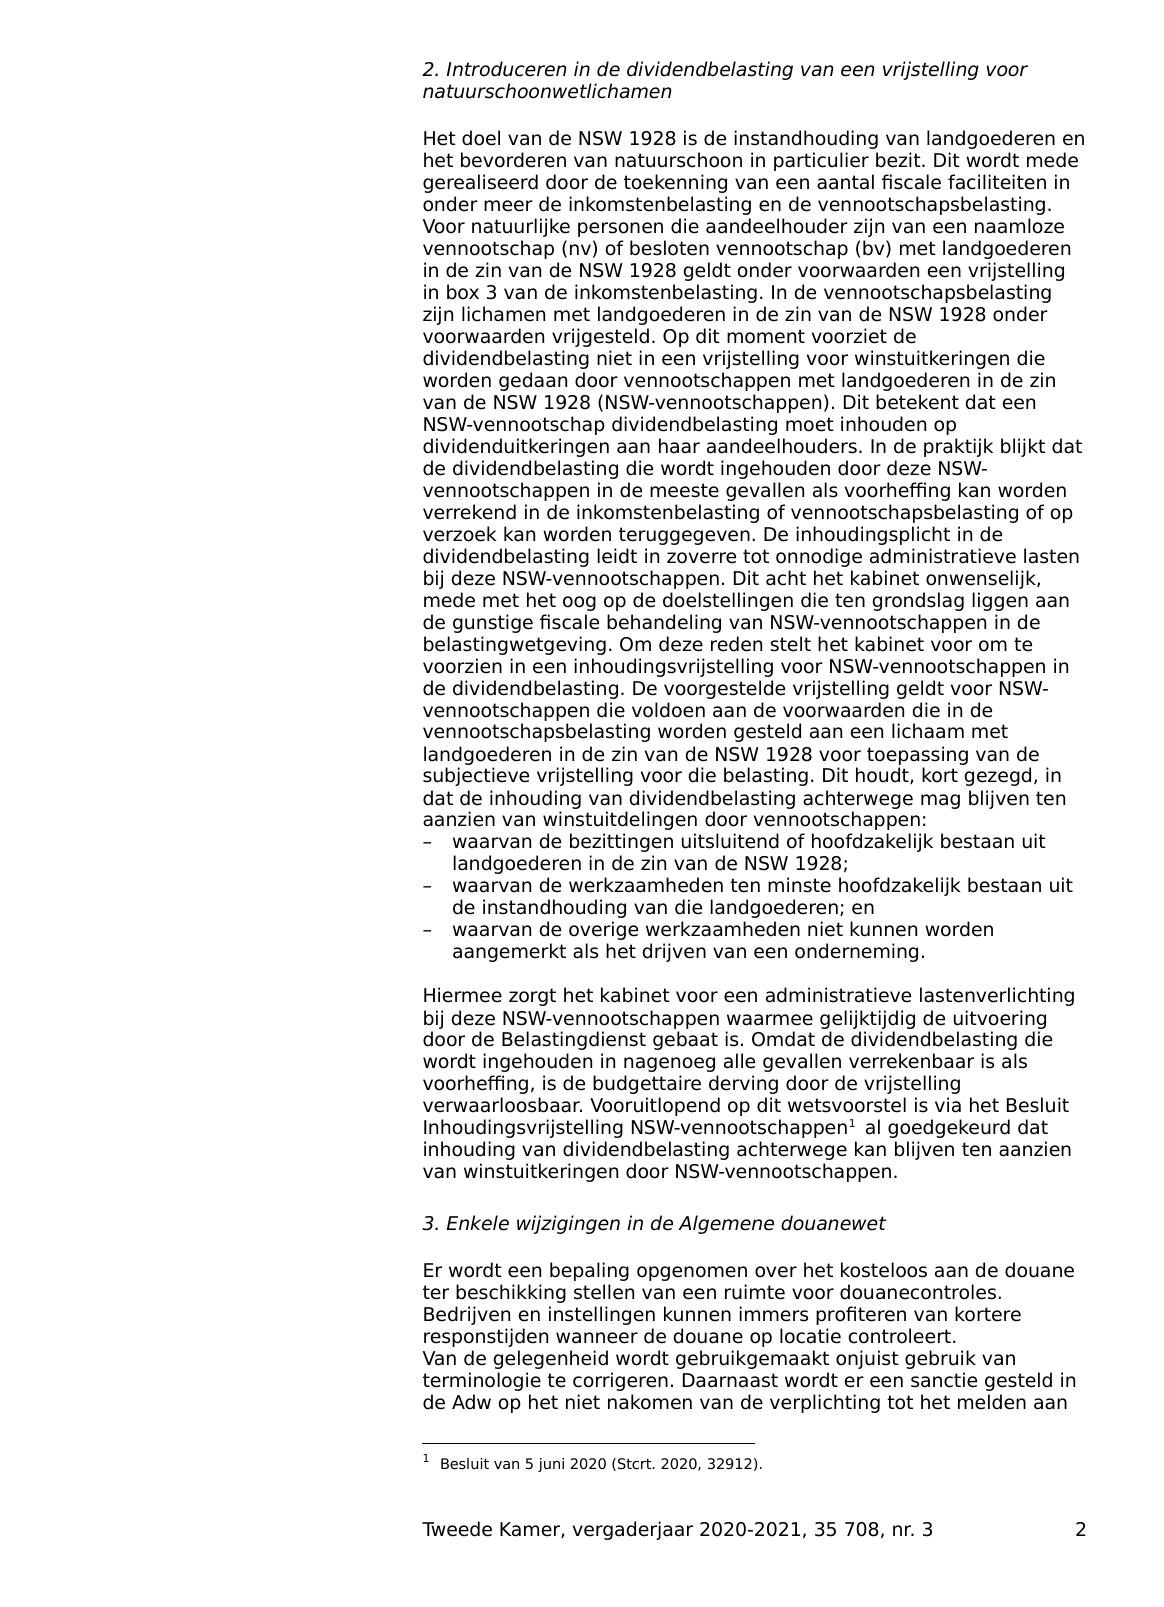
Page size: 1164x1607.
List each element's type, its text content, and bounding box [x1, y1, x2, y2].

subtitle 2. Introduceren in de dividendbelasting van een vrijstelling voor natuurschoonwetlichamen [422, 59, 1087, 103]
text Van de gelegenheid wordt gebruikgemaakt onjuist gebruik van terminologie te corrigeren. Daarnaast wordt er een sanctie gesteld in de Adw op het niet nakomen van de verplichting tot het melden aan [422, 1348, 1087, 1414]
text – waarvan de overige werkzaamheden niet kunnen worden aangemerkt als het drijven van een onderneming. [422, 919, 1087, 963]
text Het doel van de NSW 1928 is de instandhouding van landgoederen en het bevorderen van natuurschoon in particulier bezit. Dit wordt mede gerealiseerd door de toekenning van een aantal fiscale faciliteiten in onder meer de inkomstenbelasting en de vennootschapsbelasting. Voor natuurlijke personen die aandeelhouder zijn van een naamloze vennootschap (nv) of besloten vennootschap (bv) met landgoederen in de zin van de NSW 1928 geldt onder voorwaarden een vrijstelling in box 3 van de inkomstenbelasting. In de vennootschapsbelasting zijn lichamen met landgoederen in de zin van de NSW 1928 onder voorwaarden vrijgesteld. Op dit moment voorziet de dividendbelasting niet in een vrijstelling voor winstuitkeringen die worden gedaan door vennootschappen met landgoederen in de zin van de NSW 1928 (NSW-vennootschappen). Dit betekent dat een NSW-vennootschap dividendbelasting moet inhouden op dividenduitkeringen aan haar aandeelhouders. In de praktijk blijkt dat de dividendbelasting die wordt ingehouden door deze NSW-vennootschappen in de meeste gevallen als voorheffing kan worden verrekend in de inkomstenbelasting of vennootschapsbelasting of op verzoek kan worden teruggegeven. De inhoudingsplicht in de dividendbelasting leidt in zoverre tot onnodige administratieve lasten bij deze NSW-vennootschappen. Dit acht het kabinet onwenselijk, mede met het oog op de doelstellingen die ten grondslag liggen aan de gunstige fiscale behandeling van NSW-vennootschappen in de belastingwetgeving. Om deze reden stelt het kabinet voor om te voorzien in een inhoudingsvrijstelling voor NSW-vennootschappen in de dividendbelasting. De voorgestelde vrijstelling geldt voor NSW-vennootschappen die voldoen aan de voorwaarden die in de vennootschapsbelasting worden gesteld aan een lichaam met landgoederen in de zin van de NSW 1928 voor toepassing van de subjectieve vrijstelling voor die belasting. Dit houdt, kort gezegd, in dat de inhouding van dividendbelasting achterwege mag blijven ten aanzien van winstuitdelingen door vennootschappen: [422, 128, 1087, 831]
text Er wordt een bepaling opgenomen over het kosteloos aan de douane ter beschikking stellen van een ruimte voor douanecontroles. Bedrijven en instellingen kunnen immers profiteren van kortere responstijden wanneer de douane op locatie controleert. [422, 1260, 1087, 1348]
subtitle 3. Enkele wijzigingen in de Algemene douanewet [422, 1213, 1087, 1235]
text – waarvan de bezittingen uitsluitend of hoofdzakelijk bestaan uit landgoederen in de zin van de NSW 1928; [422, 831, 1087, 875]
text – waarvan de werkzaamheden ten minste hoofdzakelijk bestaan uit de instandhouding van die landgoederen; en [422, 875, 1087, 919]
text Hiermee zorgt het kabinet voor een administratieve lastenverlichting bij deze NSW-vennootschappen waarmee gelijktijdig de uitvoering door de Belastingdienst gebaat is. Omdat de dividendbelasting die wordt ingehouden in nagenoeg alle gevallen verrekenbaar is als voorheffing, is de budgettaire derving door de vrijstelling verwaarloosbaar. Vooruitlopend op dit wetsvoorstel is via het Besluit Inhoudingsvrijstelling NSW-vennootschappen al goedgekeurd dat inhouding van dividendbelasting achterwege kan blijven ten aanzien van winstuitkeringen door NSW-vennootschappen. [422, 985, 1087, 1183]
text Besluit van 5 juni 2020 (Stcrt. 2020, 32912). [422, 1452, 1087, 1474]
